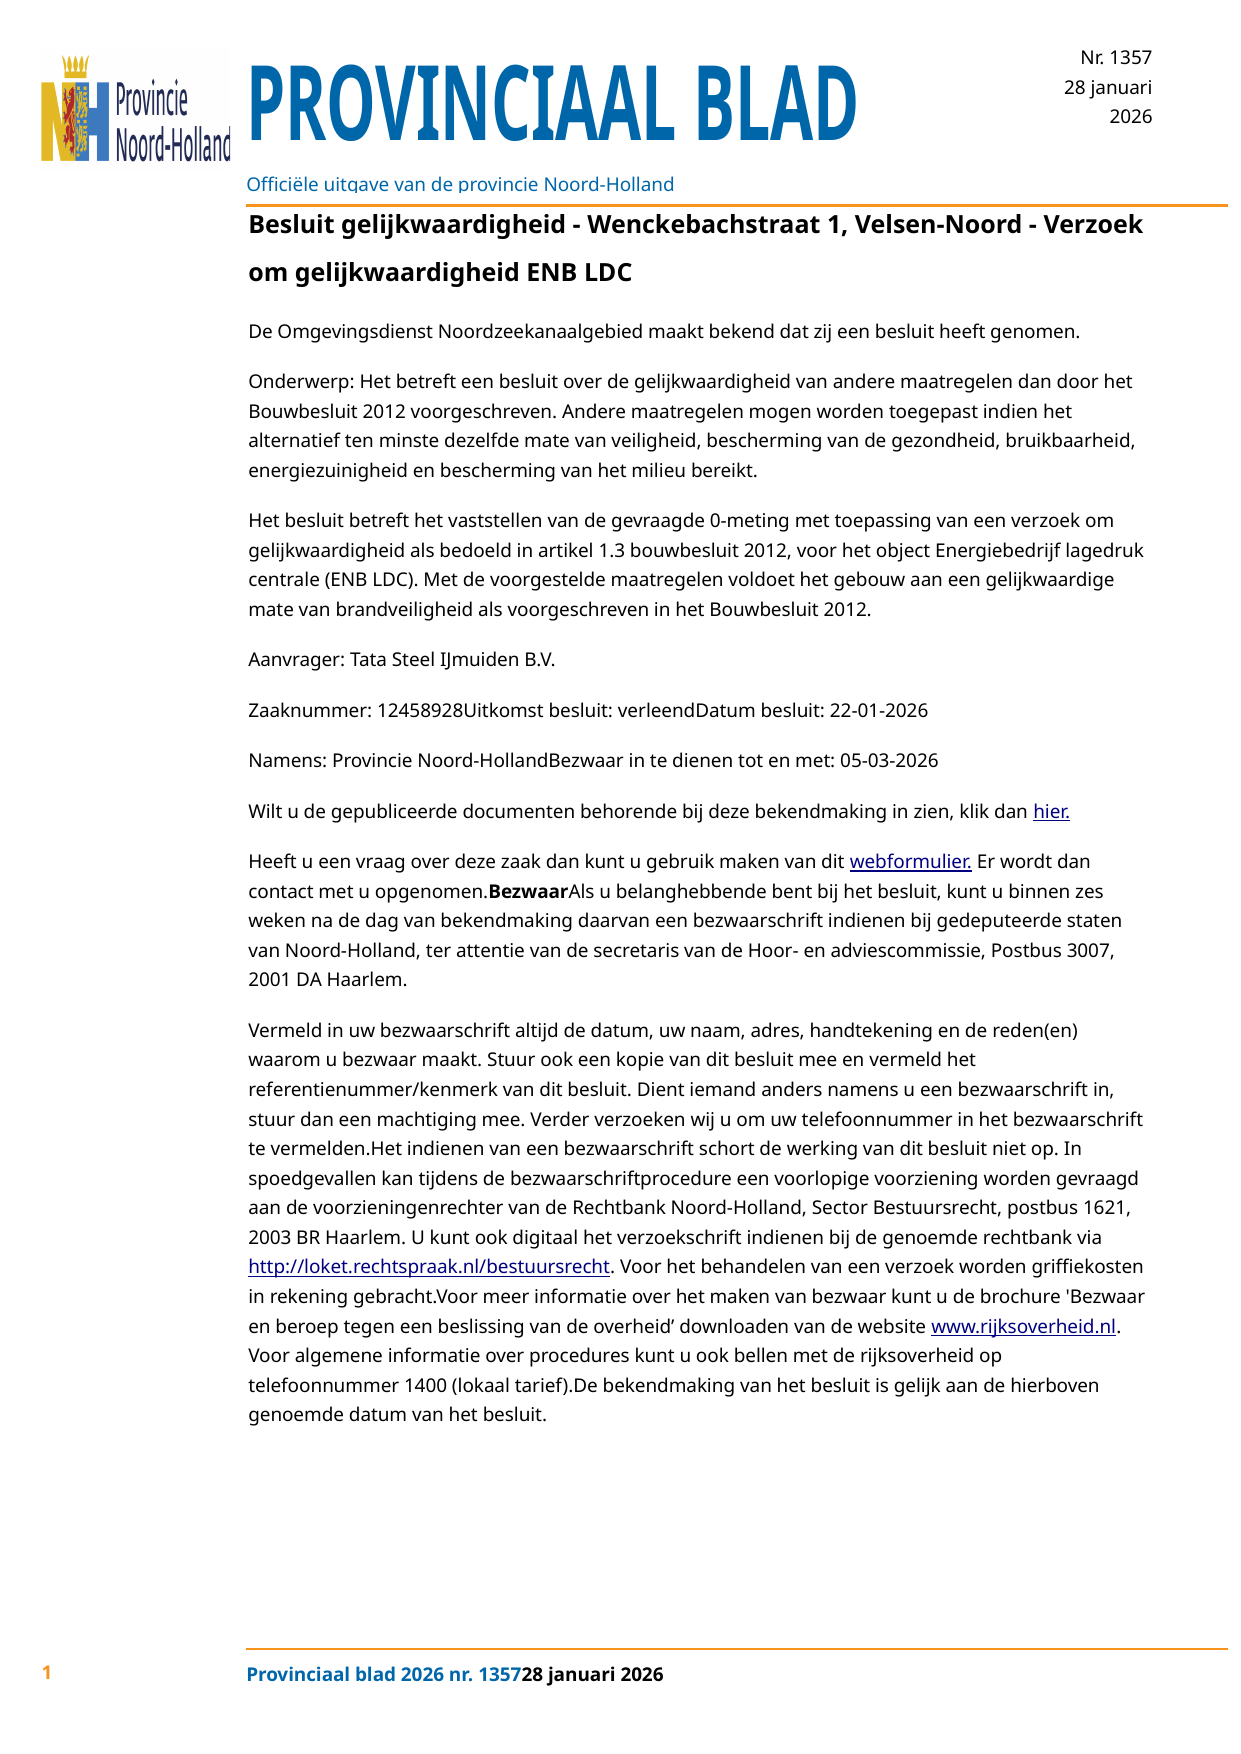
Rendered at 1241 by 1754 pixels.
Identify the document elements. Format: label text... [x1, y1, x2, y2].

text Namens: Provincie Noord-HollandBezwaar in te dienen tot en met: 05-03-2026 [248, 747, 1152, 773]
text Vermeld in uw bezwaarschrift altijd de datum, uw naam, adres, handtekening en de reden(en) waarom u bezwaar maakt. Stuur ook een kopie van dit besluit mee en vermeld het referentienummer/kenmerk van dit besluit. Dient iemand anders namens u een bezwaarschrift in, stuur dan een machtiging mee. Verder verzoeken wij u om uw telefoonnummer in het bezwaarschrift te vermelden.Het indienen van een bezwaarschrift schort de werking van dit besluit niet op. In spoedgevallen kan tijdens de bezwaarschriftprocedure een voorlopige voorziening worden gevraagd aan de voorzieningenrechter van de Rechtbank Noord-Holland, Sector Bestuursrecht, postbus 1621, 2003 BR Haarlem. U kunt ook digitaal het verzoekschrift indienen bij de genoemde rechtbank via http://loket.rechtspraak.nl/bestuursrecht. Voor het behandelen van een verzoek worden griffiekosten in rekening gebracht.Voor meer informatie over het maken van bezwaar kunt u de brochure 'Bezwaar en beroep tegen een beslissing van de overheid’ downloaden van de website www.rijksoverheid.nl. Voor algemene informatie over procedures kunt u ook bellen met de rijksoverheid op telefoonnummer 1400 (lokaal tarief).De bekendmaking van het besluit is gelijk aan de hierboven genoemde datum van het besluit. [248, 1017, 1152, 1427]
text Zaaknummer: 12458928Uitkomst besluit: verleendDatum besluit: 22-01-2026 [248, 697, 1152, 723]
text Het besluit betreft het vaststellen van de gevraagde 0-meting met toepassing van een verzoek om gelijkwaardigheid als bedoeld in artikel 1.3 bouwbesluit 2012, voor het object Energiebedrijf lagedruk centrale (ENB LDC). Met de voorgestelde maatregelen voldoet het gebouw aan een gelijkwaardige mate van brandveiligheid als voorgeschreven in het Bouwbesluit 2012. [248, 507, 1152, 622]
text Wilt u de gepubliceerde documenten behorende bij deze bekendmaking in zien, klik dan hier. [248, 798, 1152, 824]
text Aanvrager: Tata Steel IJmuiden B.V. [248, 647, 1152, 672]
text De Omgevingsdienst Noordzeekanaalgebied maakt bekend dat zij een besluit heeft genomen. [248, 318, 1152, 344]
picture [41, 47, 231, 172]
text Besluit gelijkwaardigheid - Wenckebachstraat 1, Velsen-Noord - Verzoek om gelijkwaardigheid ENB LDC [248, 207, 1152, 288]
text Heeft u een vraag over deze zaak dan kunt u gebruik maken van dit webformulier. Er wordt dan contact met u opgenomen.BezwaarAls u belanghebbende bent bij het besluit, kunt u binnen zes weken na de dag van bekendmaking daarvan een bezwaarschrift indienen bij gedeputeerde staten van Noord-Holland, ter attentie van de secretaris van de Hoor- en adviescommissie, Postbus 3007, 2001 DA Haarlem. [248, 848, 1152, 992]
text Onderwerp: Het betreft een besluit over de gelijkwaardigheid van andere maatregelen dan door het Bouwbesluit 2012 voorgeschreven. Andere maatregelen mogen worden toegepast indien het alternatief ten minste dezelfde mate van veiligheid, bescherming van de gezondheid, bruikbaarheid, energiezuinigheid en bescherming van het milieu bereikt. [248, 368, 1152, 483]
